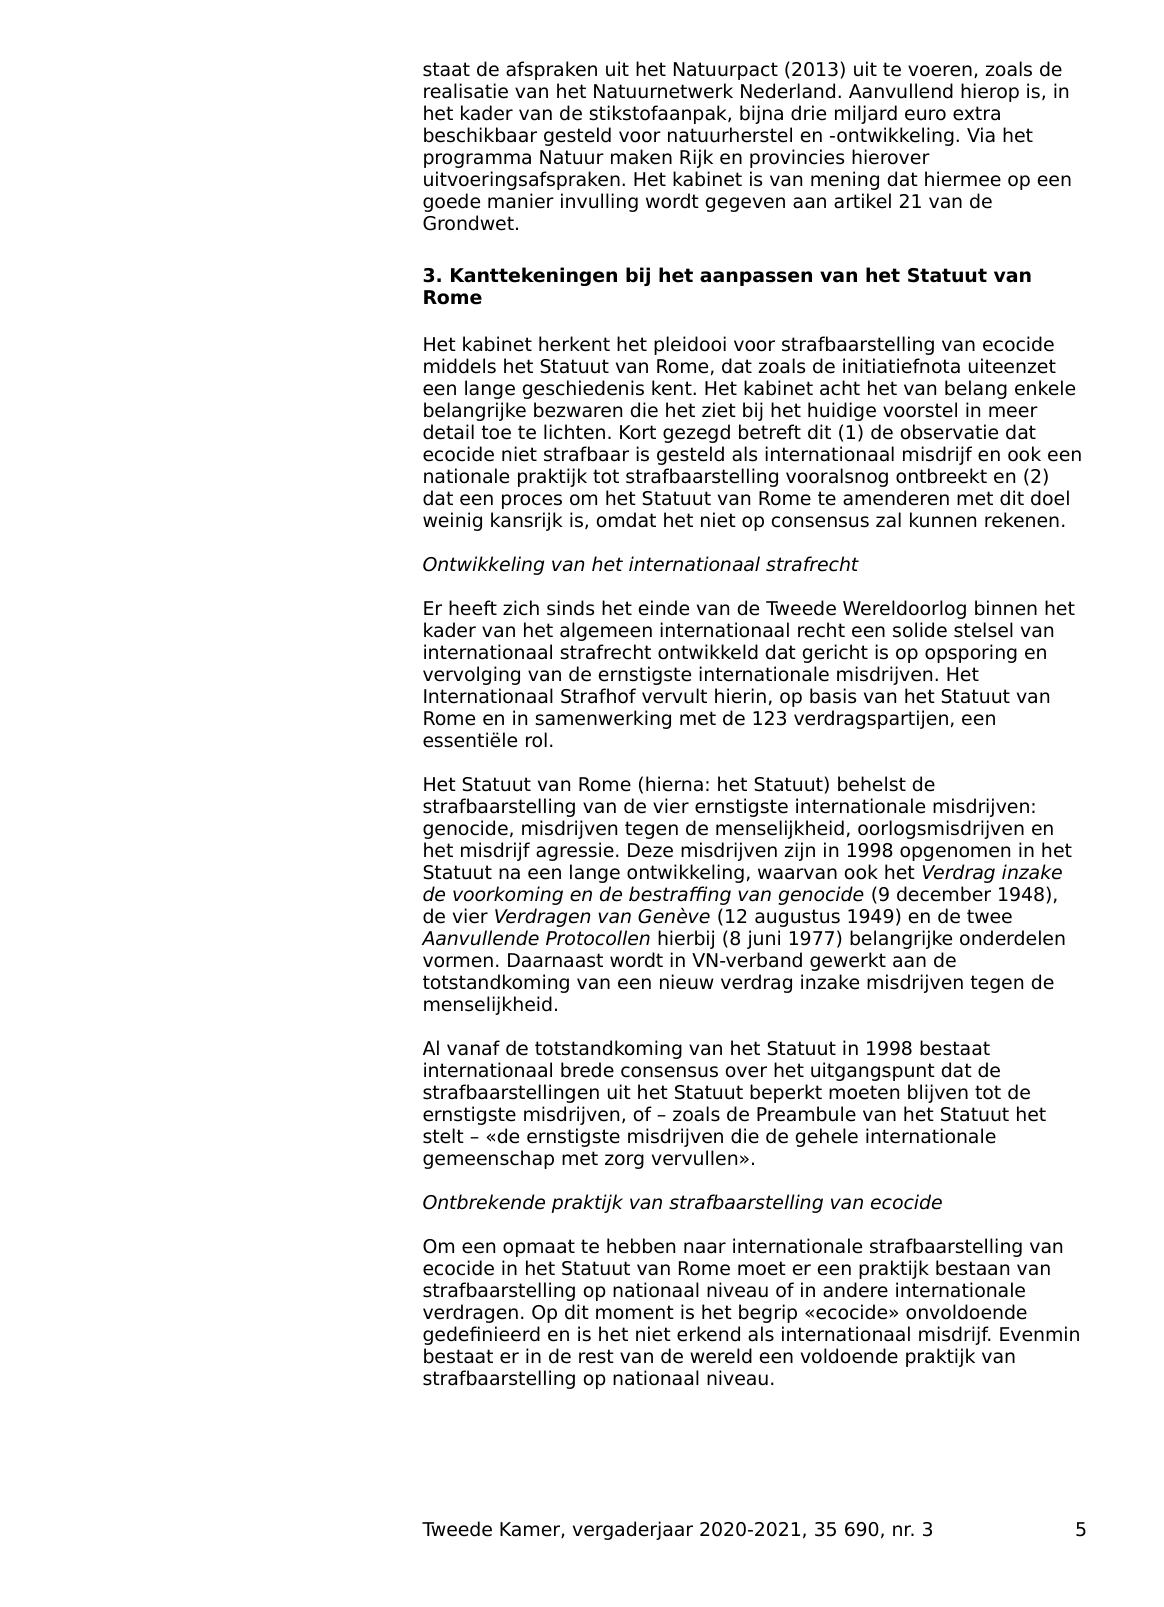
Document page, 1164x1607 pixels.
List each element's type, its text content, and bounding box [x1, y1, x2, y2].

subtitle Ontwikkeling van het internationaal strafrecht [422, 554, 1087, 576]
text Er heeft zich sinds het einde van de Tweede Wereldoorlog binnen het kader van het algemeen internationaal recht een solide stelsel van internationaal strafrecht ontwikkeld dat gericht is op opsporing en vervolging van de ernstigste internationale misdrijven. Het Internationaal Strafhof vervult hierin, op basis van het Statuut van Rome en in samenwerking met de 123 verdragspartijen, een essentiële rol. [422, 598, 1087, 752]
text Om een opmaat te hebben naar internationale strafbaarstelling van ecocide in het Statuut van Rome moet er een praktijk bestaan van strafbaarstelling op nationaal niveau of in andere internationale verdragen. Op dit moment is het begrip «ecocide» onvoldoende gedefinieerd en is het niet erkend als internationaal misdrijf. Evenmin bestaat er in de rest van de wereld een voldoende praktijk van strafbaarstelling op nationaal niveau. [422, 1236, 1087, 1390]
subtitle 3. Kanttekeningen bij het aanpassen van het Statuut van Rome [422, 265, 1087, 309]
text Het kabinet herkent het pleidooi voor strafbaarstelling van ecocide middels het Statuut van Rome, dat zoals de initiatiefnota uiteenzet een lange geschiedenis kent. Het kabinet acht het van belang enkele belangrijke bezwaren die het ziet bij het huidige voorstel in meer detail toe te lichten. Kort gezegd betreft dit (1) de observatie dat ecocide niet strafbaar is gesteld als internationaal misdrijf en ook een nationale praktijk tot strafbaarstelling vooralsnog ontbreekt en (2) dat een proces om het Statuut van Rome te amenderen met dit doel weinig kansrijk is, omdat het niet op consensus zal kunnen rekenen. [422, 334, 1087, 532]
text Het Statuut van Rome (hierna: het Statuut) behelst de strafbaarstelling van de vier ernstigste internationale misdrijven: genocide, misdrijven tegen de menselijkheid, oorlogsmisdrijven en het misdrijf agressie. Deze misdrijven zijn in 1998 opgenomen in het Statuut na een lange ontwikkeling, waarvan ook het Verdrag inzake de voorkoming en de bestraffing van genocide (9 december 1948), de vier Verdragen van Genève (12 augustus 1949) en de twee Aanvullende Protocollen hierbij (8 juni 1977) belangrijke onderdelen vormen. Daarnaast wordt in VN-verband gewerkt aan de totstandkoming van een nieuw verdrag inzake misdrijven tegen de menselijkheid. [422, 774, 1087, 1016]
text staat de afspraken uit het Natuurpact (2013) uit te voeren, zoals de realisatie van het Natuurnetwerk Nederland. Aanvullend hierop is, in het kader van de stikstofaanpak, bijna drie miljard euro extra beschikbaar gesteld voor natuurherstel en -ontwikkeling. Via het programma Natuur maken Rijk en provincies hierover uitvoeringsafspraken. Het kabinet is van mening dat hiermee op een goede manier invulling wordt gegeven aan artikel 21 van de Grondwet. [422, 59, 1087, 235]
subtitle Ontbrekende praktijk van strafbaarstelling van ecocide [422, 1192, 1087, 1214]
text Al vanaf de totstandkoming van het Statuut in 1998 bestaat internationaal brede consensus over het uitgangspunt dat de strafbaarstellingen uit het Statuut beperkt moeten blijven tot de ernstigste misdrijven, of – zoals de Preambule van het Statuut het stelt – «de ernstigste misdrijven die de gehele internationale gemeenschap met zorg vervullen». [422, 1038, 1087, 1170]
